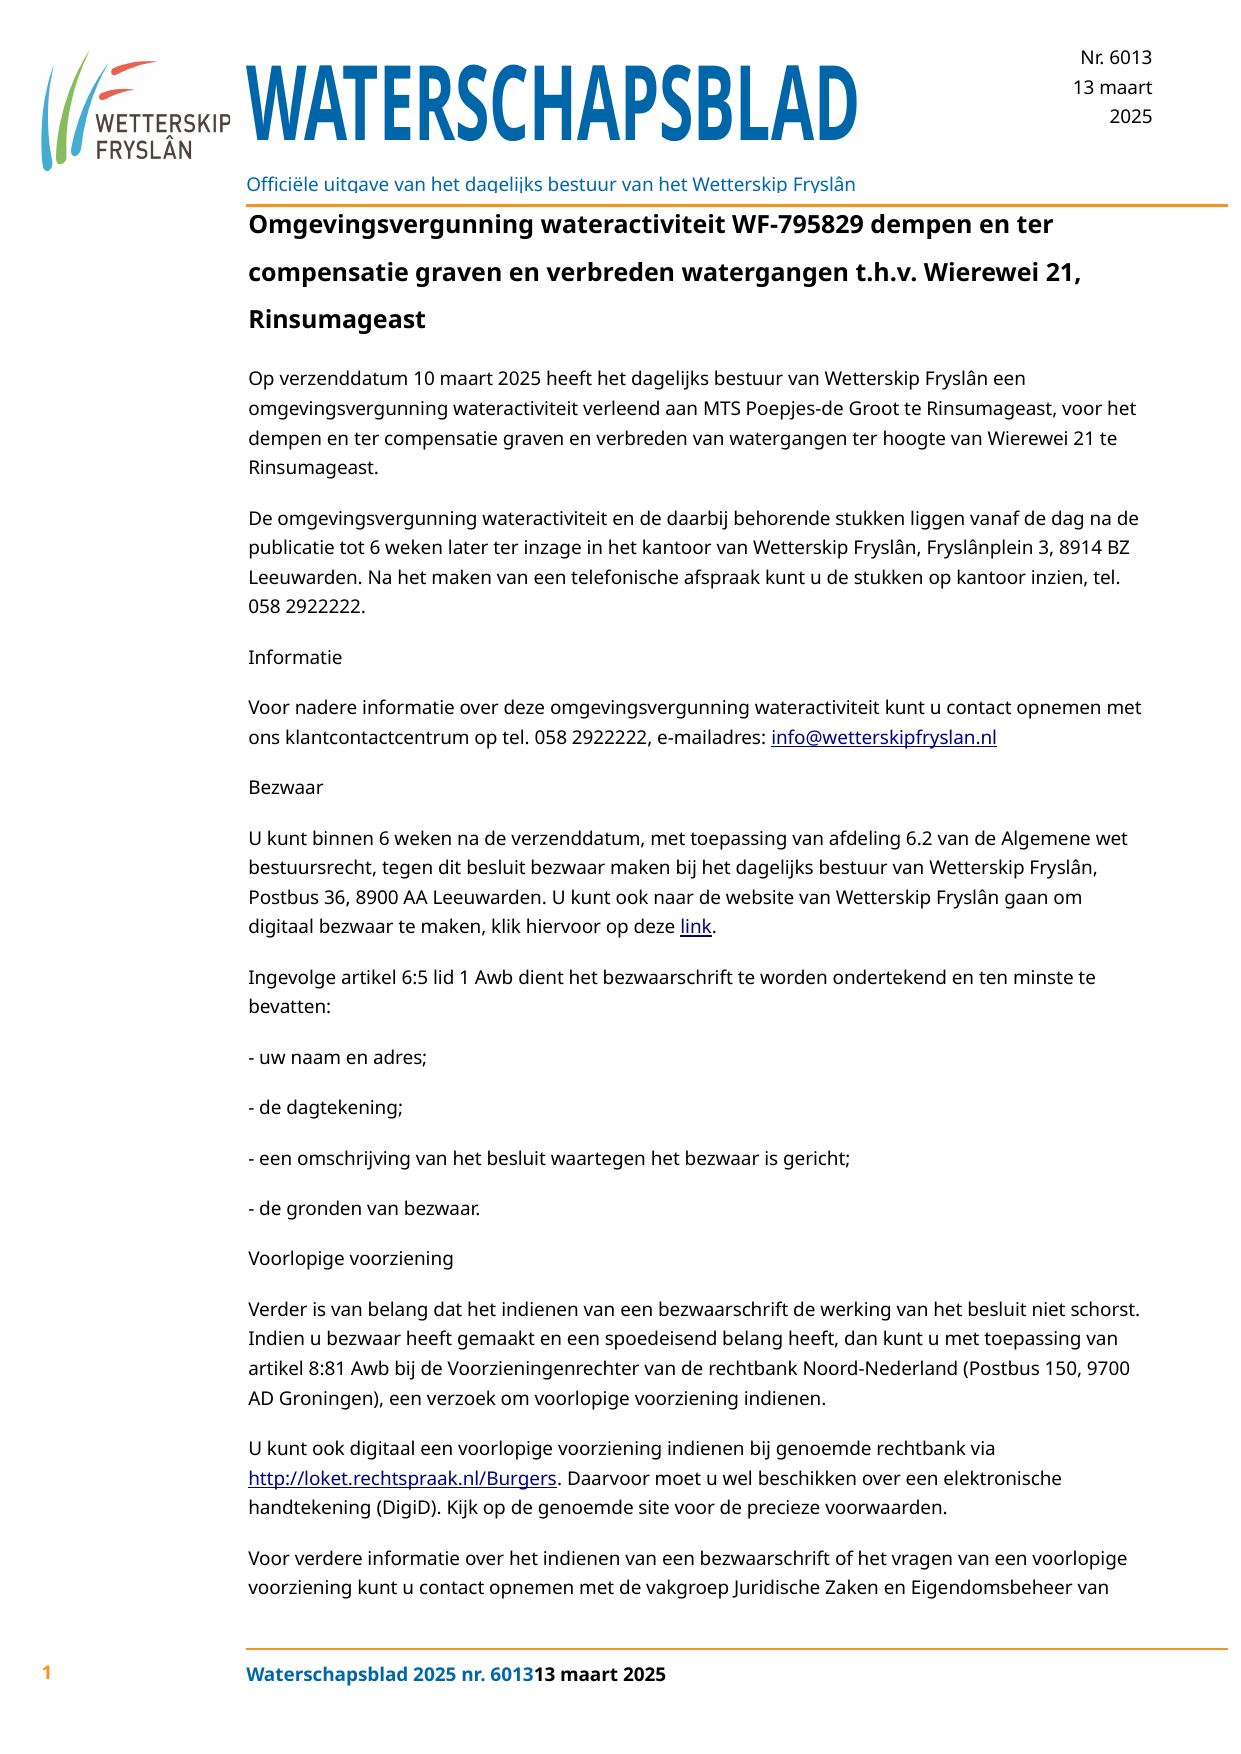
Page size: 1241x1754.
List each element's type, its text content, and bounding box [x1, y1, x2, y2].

text Voor verdere informatie over het indienen van een bezwaarschrift of het vragen van een voorlopige voorziening kunt u contact opnemen met de vakgroep Juridische Zaken en Eigendomsbeheer van [248, 1545, 1152, 1600]
text Verder is van belang dat het indienen van een bezwaarschrift de werking van het besluit niet schorst. Indien u bezwaar heeft gemaakt en een spoedeisend belang heeft, dan kunt u met toepassing van artikel 8:81 Awb bij de Voorzieningenrechter van de rechtbank Noord-Nederland (Postbus 150, 9700 AD Groningen), een verzoek om voorlopige voorziening indienen. [248, 1296, 1152, 1410]
text - de dagtekening; [248, 1094, 1152, 1120]
text U kunt binnen 6 weken na de verzenddatum, met toepassing van afdeling 6.2 van de Algemene wet bestuursrecht, tegen dit besluit bezwaar maken bij het dagelijks bestuur van Wetterskip Fryslân, Postbus 36, 8900 AA Leeuwarden. U kunt ook naar de website van Wetterskip Fryslân gaan om digitaal bezwaar te maken, klik hiervoor op deze link. [248, 825, 1152, 939]
picture [41, 47, 231, 172]
text Informatie [248, 644, 1152, 669]
text Op verzenddatum 10 maart 2025 heeft het dagelijks bestuur van Wetterskip Fryslân een omgevingsvergunning wateractiviteit verleend aan MTS Poepjes-de Groot te Rinsumageast, voor het dempen en ter compensatie graven en verbreden van watergangen ter hoogte van Wierewei 21 te Rinsumageast. [248, 366, 1152, 480]
text - een omschrijving van het besluit waartegen het bezwaar is gericht; [248, 1145, 1152, 1170]
text Bezwaar [248, 774, 1152, 800]
text De omgevingsvergunning wateractiviteit en de daarbij behorende stukken liggen vanaf de dag na de publicatie tot 6 weken later ter inzage in het kantoor van Wetterskip Fryslân, Fryslânplein 3, 8914 BZ Leeuwarden. Na het maken van een telefonische afspraak kunt u de stukken op kantoor inzien, tel. 058 2922222. [248, 505, 1152, 619]
text Voor nadere informatie over deze omgevingsvergunning wateractiviteit kunt u contact opnemen met ons klantcontactcentrum op tel. 058 2922222, e-mailadres: info@wetterskipfryslan.nl [248, 694, 1152, 749]
text U kunt ook digitaal een voorlopige voorziening indienen bij genoemde rechtbank via http://loket.rechtspraak.nl/Burgers. Daarvoor moet u wel beschikken over een elektronische handtekening (DigiD). Kijk op de genoemde site voor de precieze voorwaarden. [248, 1435, 1152, 1520]
text - uw naam en adres; [248, 1044, 1152, 1069]
text - de gronden van bezwaar. [248, 1195, 1152, 1221]
text Ingevolge artikel 6:5 lid 1 Awb dient het bezwaarschrift te worden ondertekend en ten minste te bevatten: [248, 964, 1152, 1019]
text Voorlopige voorziening [248, 1246, 1152, 1271]
text Omgevingsvergunning wateractiviteit WF-795829 dempen en ter compensatie graven en verbreden watergangen t.h.v. Wierewei 21, Rinsumageast [248, 207, 1152, 336]
